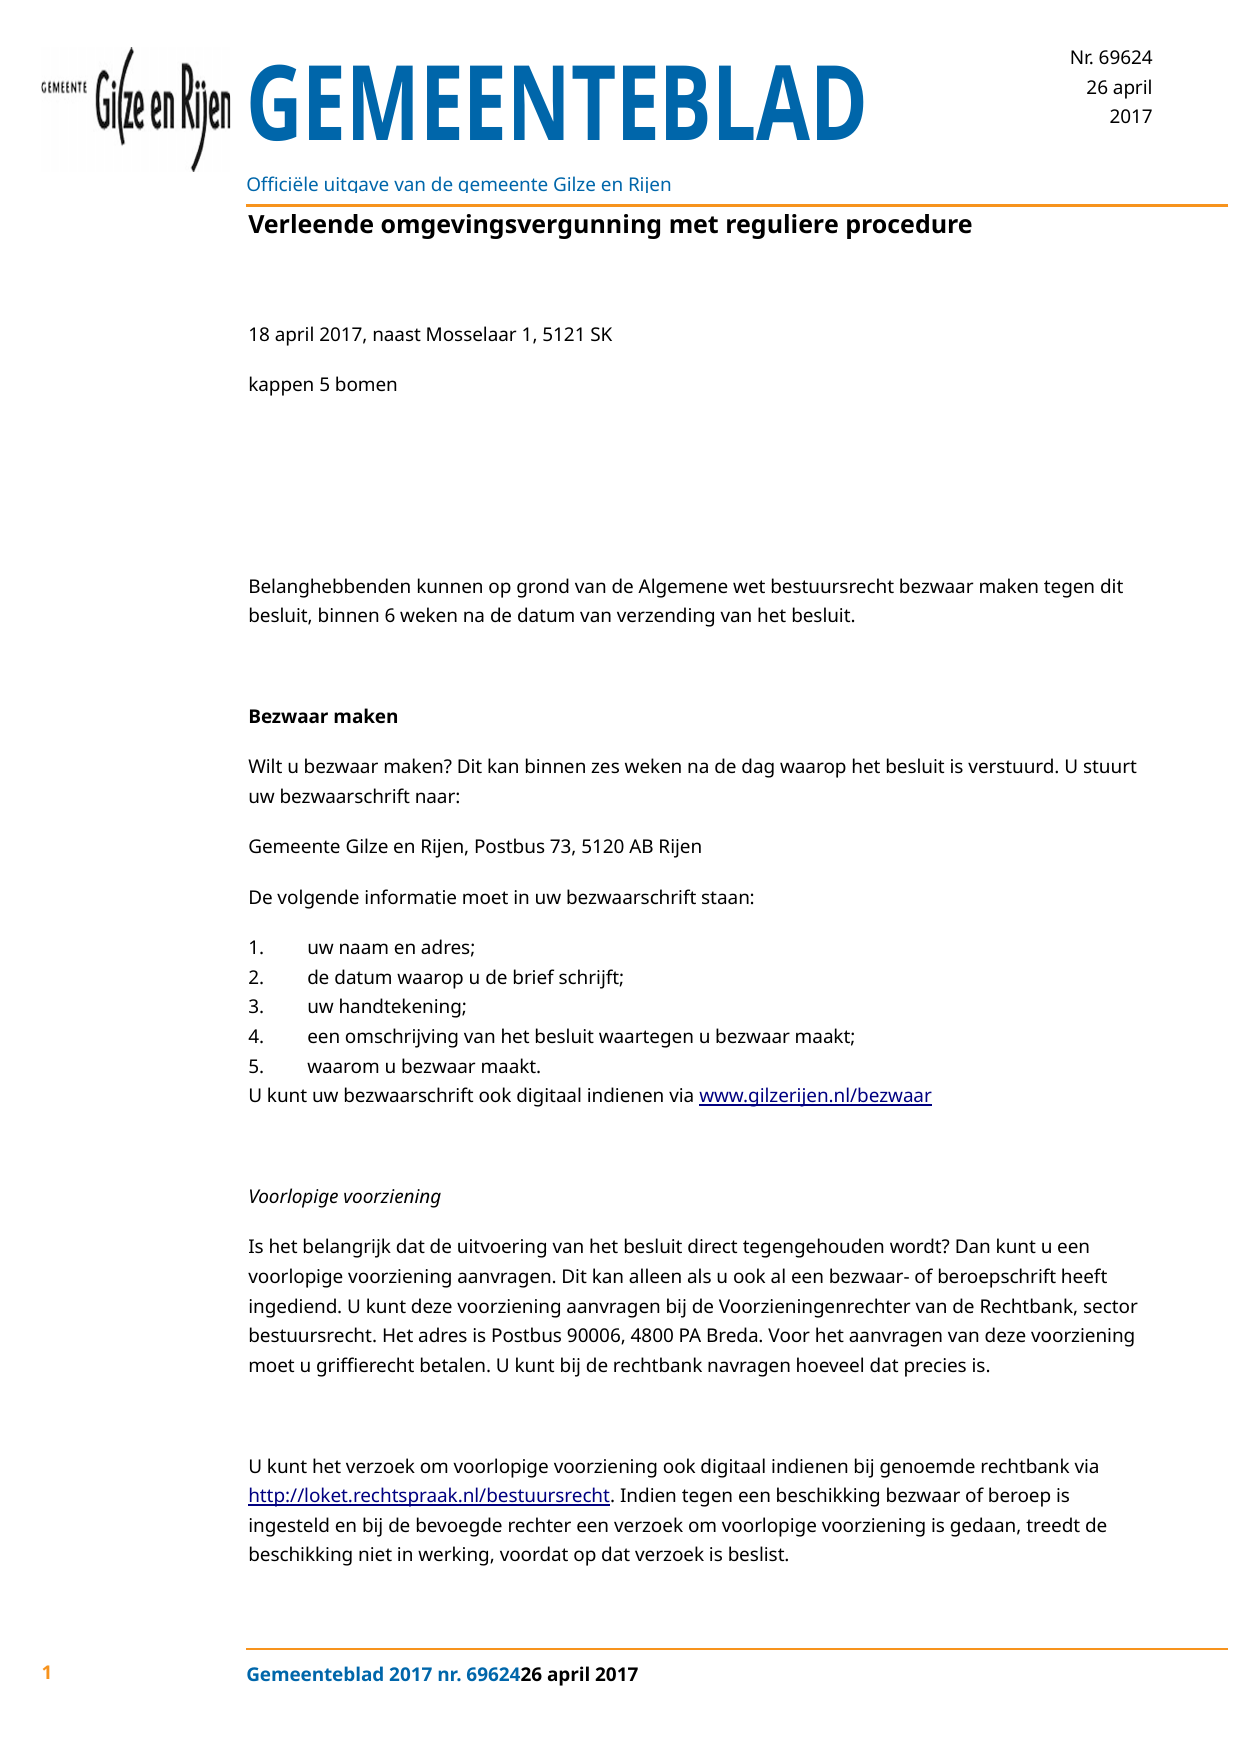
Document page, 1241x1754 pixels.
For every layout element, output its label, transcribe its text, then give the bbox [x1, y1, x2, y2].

list uw handtekening; [248, 994, 1152, 1019]
text De volgende informatie moet in uw bezwaarschrift staan: [248, 884, 1152, 910]
list waarom u bezwaar maakt. [248, 1053, 1152, 1078]
text Voorlopige voorziening [248, 1183, 1152, 1209]
text kappen 5 bomen [248, 371, 1152, 397]
text Wilt u bezwaar maken? Dit kan binnen zes weken na de dag waarop het besluit is verstuurd. U stuurt uw bezwaarschrift naar: [248, 754, 1152, 809]
list uw naam en adres; [248, 934, 1152, 960]
text Is het belangrijk dat de uitvoering van het besluit direct tegengehouden wordt? Dan kunt u een voorlopige voorziening aanvragen. Dit kan alleen als u ook al een bezwaar- of beroepschrift heeft ingediend. U kunt deze voorziening aanvragen bij de Voorzieningenrechter van de Rechtbank, sector bestuursrecht. Het adres is Postbus 90006, 4800 PA Breda. Voor het aanvragen van deze voorziening moet u griffierecht betalen. U kunt bij de rechtbank navragen hoeveel dat precies is. [248, 1234, 1152, 1378]
text U kunt het verzoek om voorlopige voorziening ook digitaal indienen bij genoemde rechtbank via http://loket.rechtspraak.nl/bestuursrecht. Indien tegen een beschikking bezwaar of beroep is ingesteld en bij de bevoegde rechter een verzoek om voorlopige voorziening is gedaan, treedt de beschikking niet in werking, voordat op dat verzoek is beslist. [248, 1453, 1152, 1567]
text Gemeente Gilze en Rijen, Postbus 73, 5120 AB Rijen [248, 834, 1152, 859]
text Verleende omgevingsvergunning met reguliere procedure [248, 207, 1152, 241]
list een omschrijving van het besluit waartegen u bezwaar maakt; [248, 1023, 1152, 1049]
text U kunt uw bezwaarschrift ook digitaal indienen via www.gilzerijen.nl/bezwaar [248, 1082, 1152, 1108]
text Belanghebbenden kunnen op grond van de Algemene wet bestuursrecht bezwaar maken tegen dit besluit, binnen 6 weken na de datum van verzending van het besluit. [248, 573, 1152, 628]
picture [41, 47, 231, 172]
list de datum waarop u de brief schrijft; [248, 964, 1152, 990]
text Bezwaar maken [248, 703, 1152, 729]
text 18 april 2017, naast Mosselaar 1, 5121 SK [248, 321, 1152, 346]
